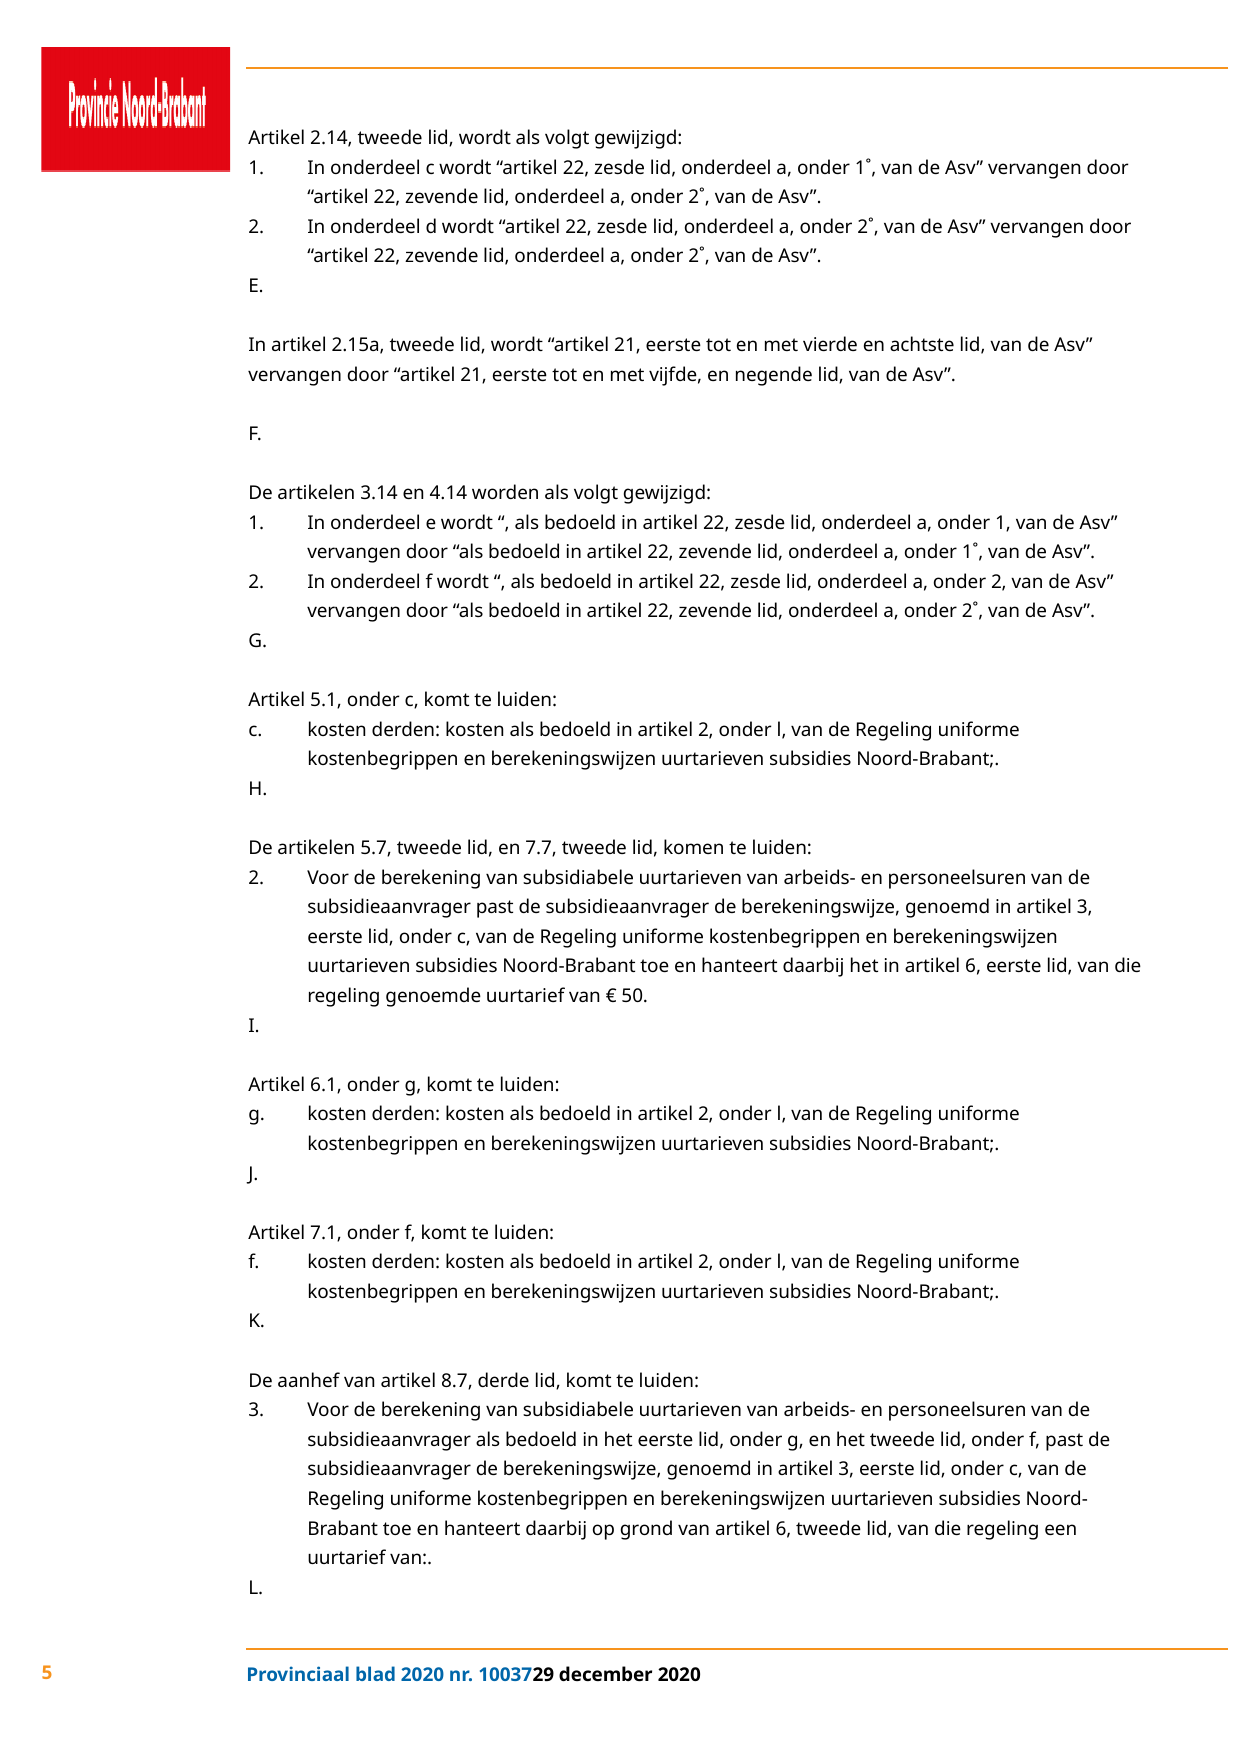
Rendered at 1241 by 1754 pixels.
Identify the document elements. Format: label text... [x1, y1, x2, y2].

list In onderdeel c wordt “artikel 22, zesde lid, onderdeel a, onder 1˚, van de Asv” vervangen door “artikel 22, zevende lid, onderdeel a, onder 2˚, van de Asv”. [248, 154, 1152, 209]
text De aanhef van artikel 8.7, derde lid, komt te luiden: [248, 1367, 1152, 1393]
text I. [248, 1012, 1152, 1038]
text Artikel 2.14, tweede lid, wordt als volgt gewijzigd: [248, 124, 1152, 150]
text Artikel 7.1, onder f, komt te luiden: [248, 1219, 1152, 1245]
text Artikel 6.1, onder g, komt te luiden: [248, 1071, 1152, 1097]
picture [41, 47, 231, 172]
list kosten derden: kosten als bedoeld in artikel 2, onder l, van de Regeling uniforme kostenbegrippen en berekeningswijzen uurtarieven subsidies Noord-Brabant;. [248, 1101, 1152, 1156]
text E. [248, 272, 1152, 298]
list In onderdeel e wordt “, als bedoeld in artikel 22, zesde lid, onderdeel a, onder 1, van de Asv” vervangen door “als bedoeld in artikel 22, zevende lid, onderdeel a, onder 1˚, van de Asv”. [248, 509, 1152, 564]
text F. [248, 420, 1152, 446]
text In artikel 2.15a, tweede lid, wordt “artikel 21, eerste tot en met vierde en achtste lid, van de Asv” vervangen door “artikel 21, eerste tot en met vijfde, en negende lid, van de Asv”. [248, 331, 1152, 387]
list kosten derden: kosten als bedoeld in artikel 2, onder l, van de Regeling uniforme kostenbegrippen en berekeningswijzen uurtarieven subsidies Noord-Brabant;. [248, 716, 1152, 771]
text L. [248, 1574, 1152, 1600]
text De artikelen 3.14 en 4.14 worden als volgt gewijzigd: [248, 479, 1152, 505]
text H. [248, 775, 1152, 801]
text Artikel 5.1, onder c, komt te luiden: [248, 686, 1152, 712]
list Voor de berekening van subsidiabele uurtarieven van arbeids- en personeelsuren van de subsidieaanvrager past de subsidieaanvrager de berekeningswijze, genoemd in artikel 3, eerste lid, onder c, van de Regeling uniforme kostenbegrippen en berekeningswijzen uurtarieven subsidies Noord-Brabant toe en hanteert daarbij het in artikel 6, eerste lid, van die regeling genoemde uurtarief van € 50. [248, 864, 1152, 1008]
list In onderdeel f wordt “, als bedoeld in artikel 22, zesde lid, onderdeel a, onder 2, van de Asv” vervangen door “als bedoeld in artikel 22, zevende lid, onderdeel a, onder 2˚, van de Asv”. [248, 568, 1152, 623]
list kosten derden: kosten als bedoeld in artikel 2, onder l, van de Regeling uniforme kostenbegrippen en berekeningswijzen uurtarieven subsidies Noord-Brabant;. [248, 1248, 1152, 1304]
text K. [248, 1308, 1152, 1333]
list Voor de berekening van subsidiabele uurtarieven van arbeids- en personeelsuren van de subsidieaanvrager als bedoeld in het eerste lid, onder g, en het tweede lid, onder f, past de subsidieaanvrager de berekeningswijze, genoemd in artikel 3, eerste lid, onder c, van de Regeling uniforme kostenbegrippen en berekeningswijzen uurtarieven subsidies Noord-Brabant toe en hanteert daarbij op grond van artikel 6, tweede lid, van die regeling een uurtarief van:. [248, 1396, 1152, 1570]
text J. [248, 1160, 1152, 1186]
text De artikelen 5.7, tweede lid, en 7.7, tweede lid, komen te luiden: [248, 834, 1152, 860]
text G. [248, 627, 1152, 653]
list In onderdeel d wordt “artikel 22, zesde lid, onderdeel a, onder 2˚, van de Asv” vervangen door “artikel 22, zevende lid, onderdeel a, onder 2˚, van de Asv”. [248, 213, 1152, 268]
